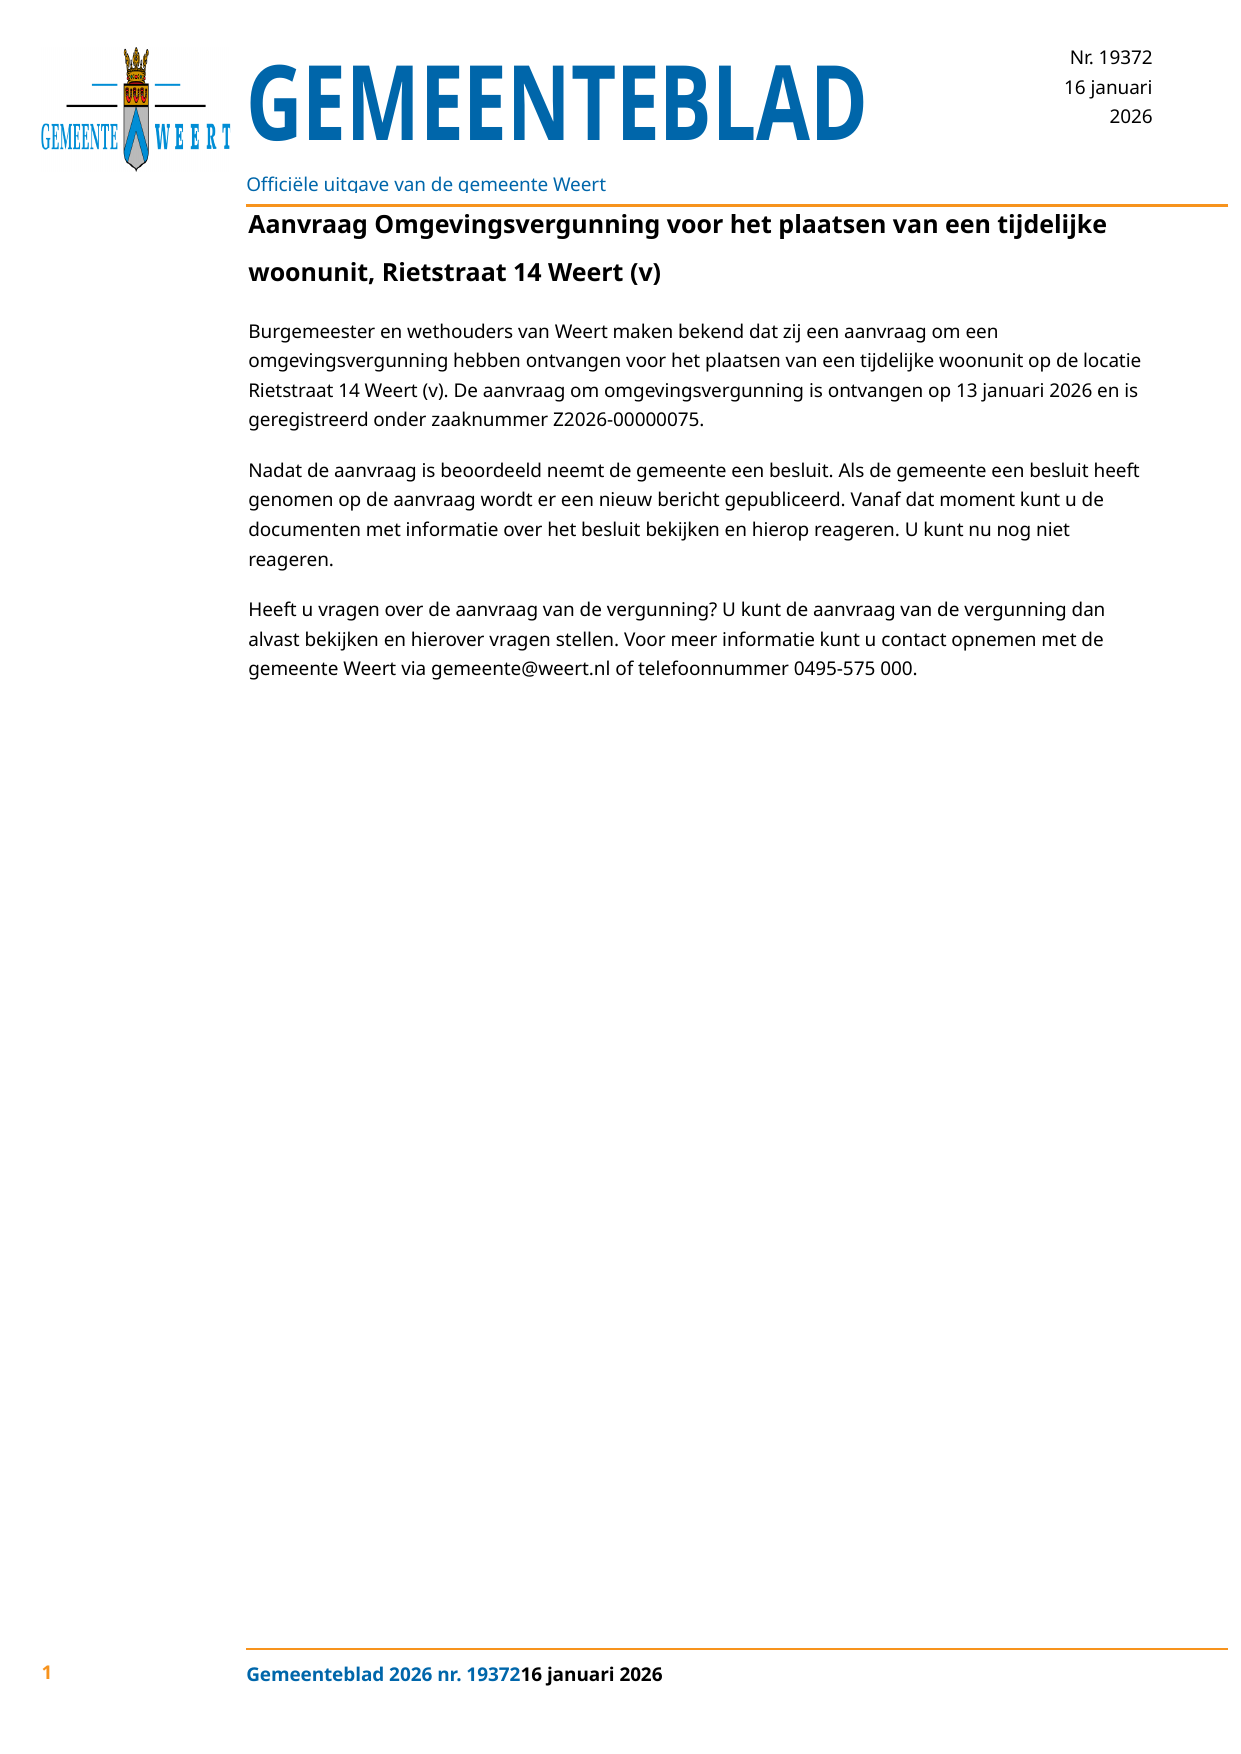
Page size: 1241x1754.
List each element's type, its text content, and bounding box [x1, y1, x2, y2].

text Heeft u vragen over de aanvraag van de vergunning? U kunt de aanvraag van de vergunning dan alvast bekijken en hierover vragen stellen. Voor meer informatie kunt u contact opnemen met de gemeente Weert via gemeente@weert.nl of telefoonnummer 0495-575 000. [248, 596, 1152, 681]
picture [41, 47, 231, 172]
text Aanvraag Omgevingsvergunning voor het plaatsen van een tijdelijke woonunit, Rietstraat 14 Weert (v) [248, 207, 1152, 288]
text Burgemeester en wethouders van Weert maken bekend dat zij een aanvraag om een omgevingsvergunning hebben ontvangen voor het plaatsen van een tijdelijke woonunit op de locatie Rietstraat 14 Weert (v). De aanvraag om omgevingsvergunning is ontvangen op 13 januari 2026 en is geregistreerd onder zaaknummer Z2026-00000075. [248, 318, 1152, 432]
text Nadat de aanvraag is beoordeeld neemt de gemeente een besluit. Als de gemeente een besluit heeft genomen op de aanvraag wordt er een nieuw bericht gepubliceerd. Vanaf dat moment kunt u de documenten met informatie over het besluit bekijken en hierop reageren. U kunt nu nog niet reageren. [248, 457, 1152, 572]
